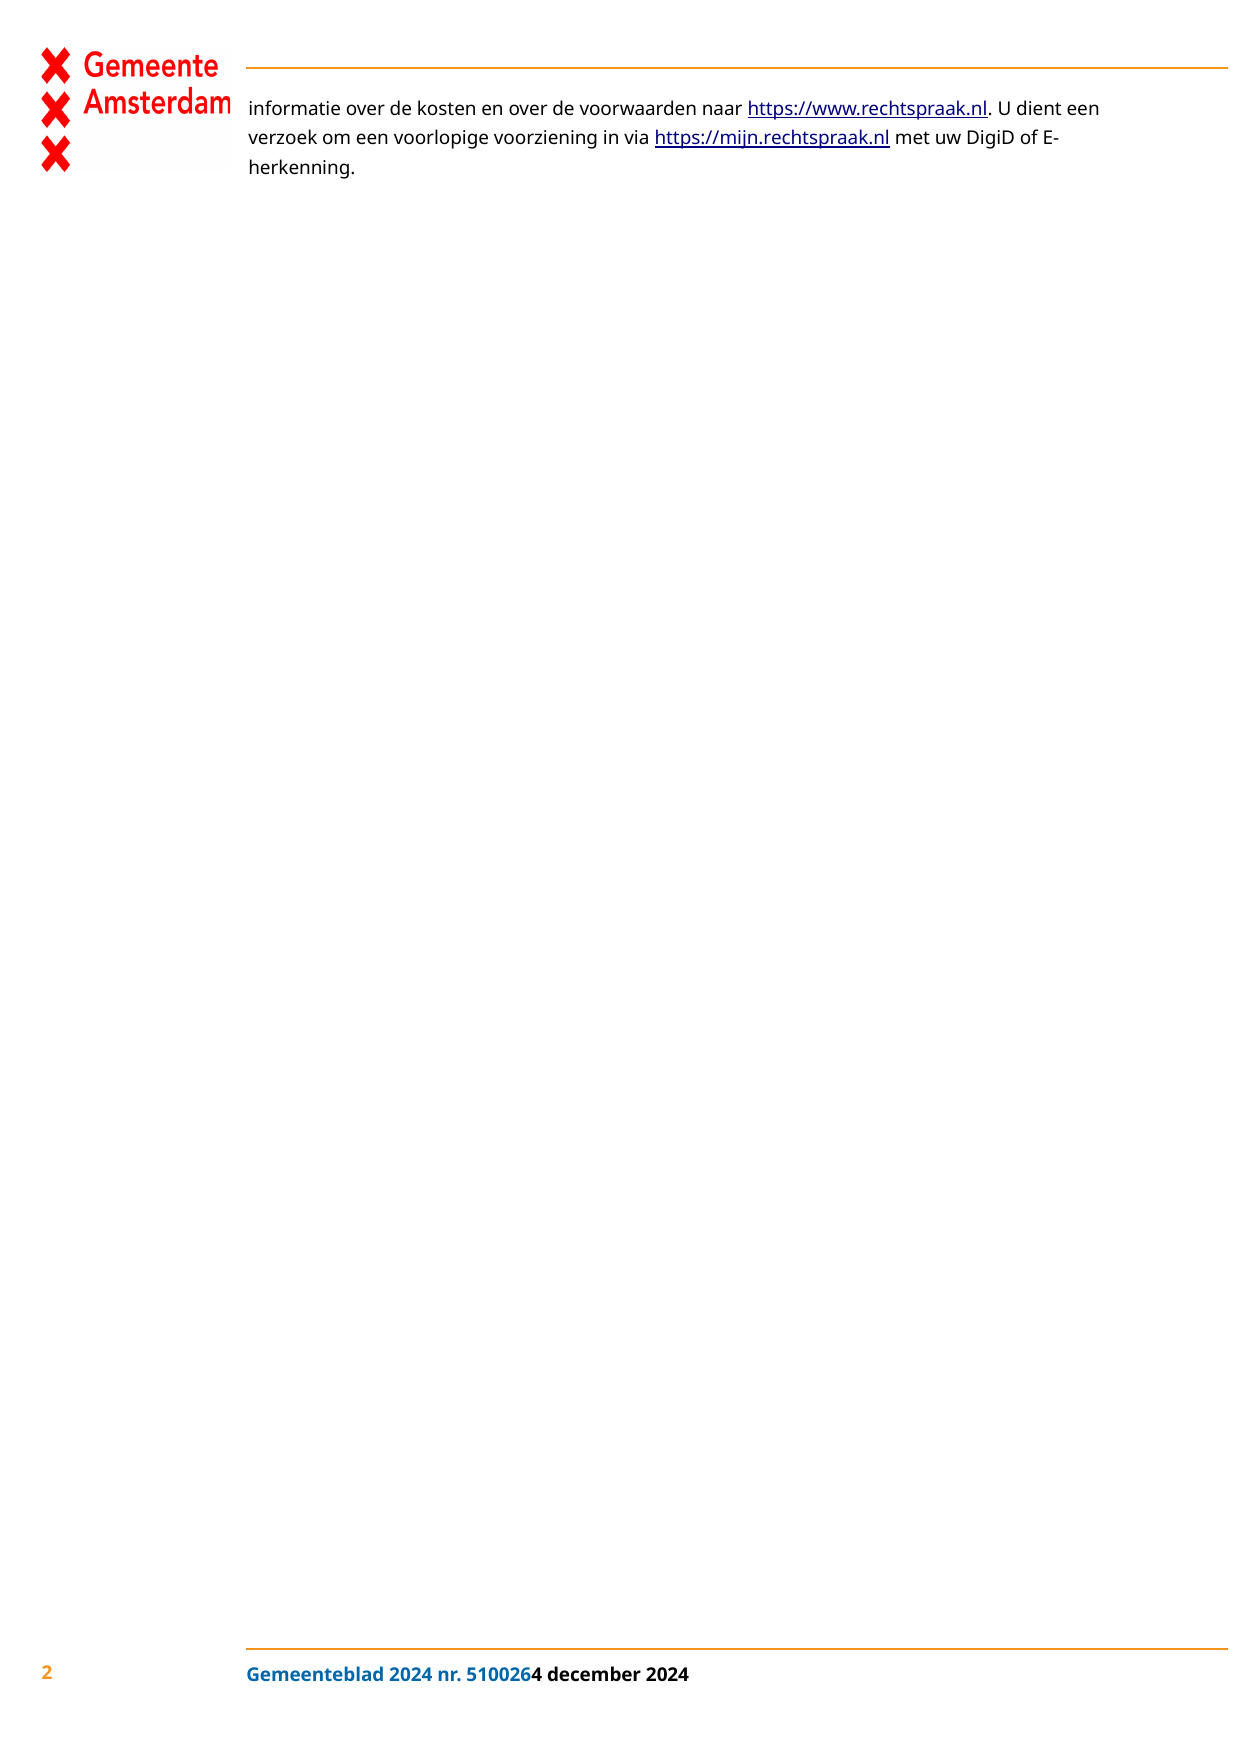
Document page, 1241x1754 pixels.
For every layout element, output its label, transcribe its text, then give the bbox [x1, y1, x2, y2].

text informatie over de kosten en over de voorwaarden naar https://www.rechtspraak.nl. U dient een verzoek om een voorlopige voorziening in via https://mijn.rechtspraak.nl met uw DigiD of E-herkenning. [248, 95, 1152, 180]
picture [41, 47, 231, 172]
